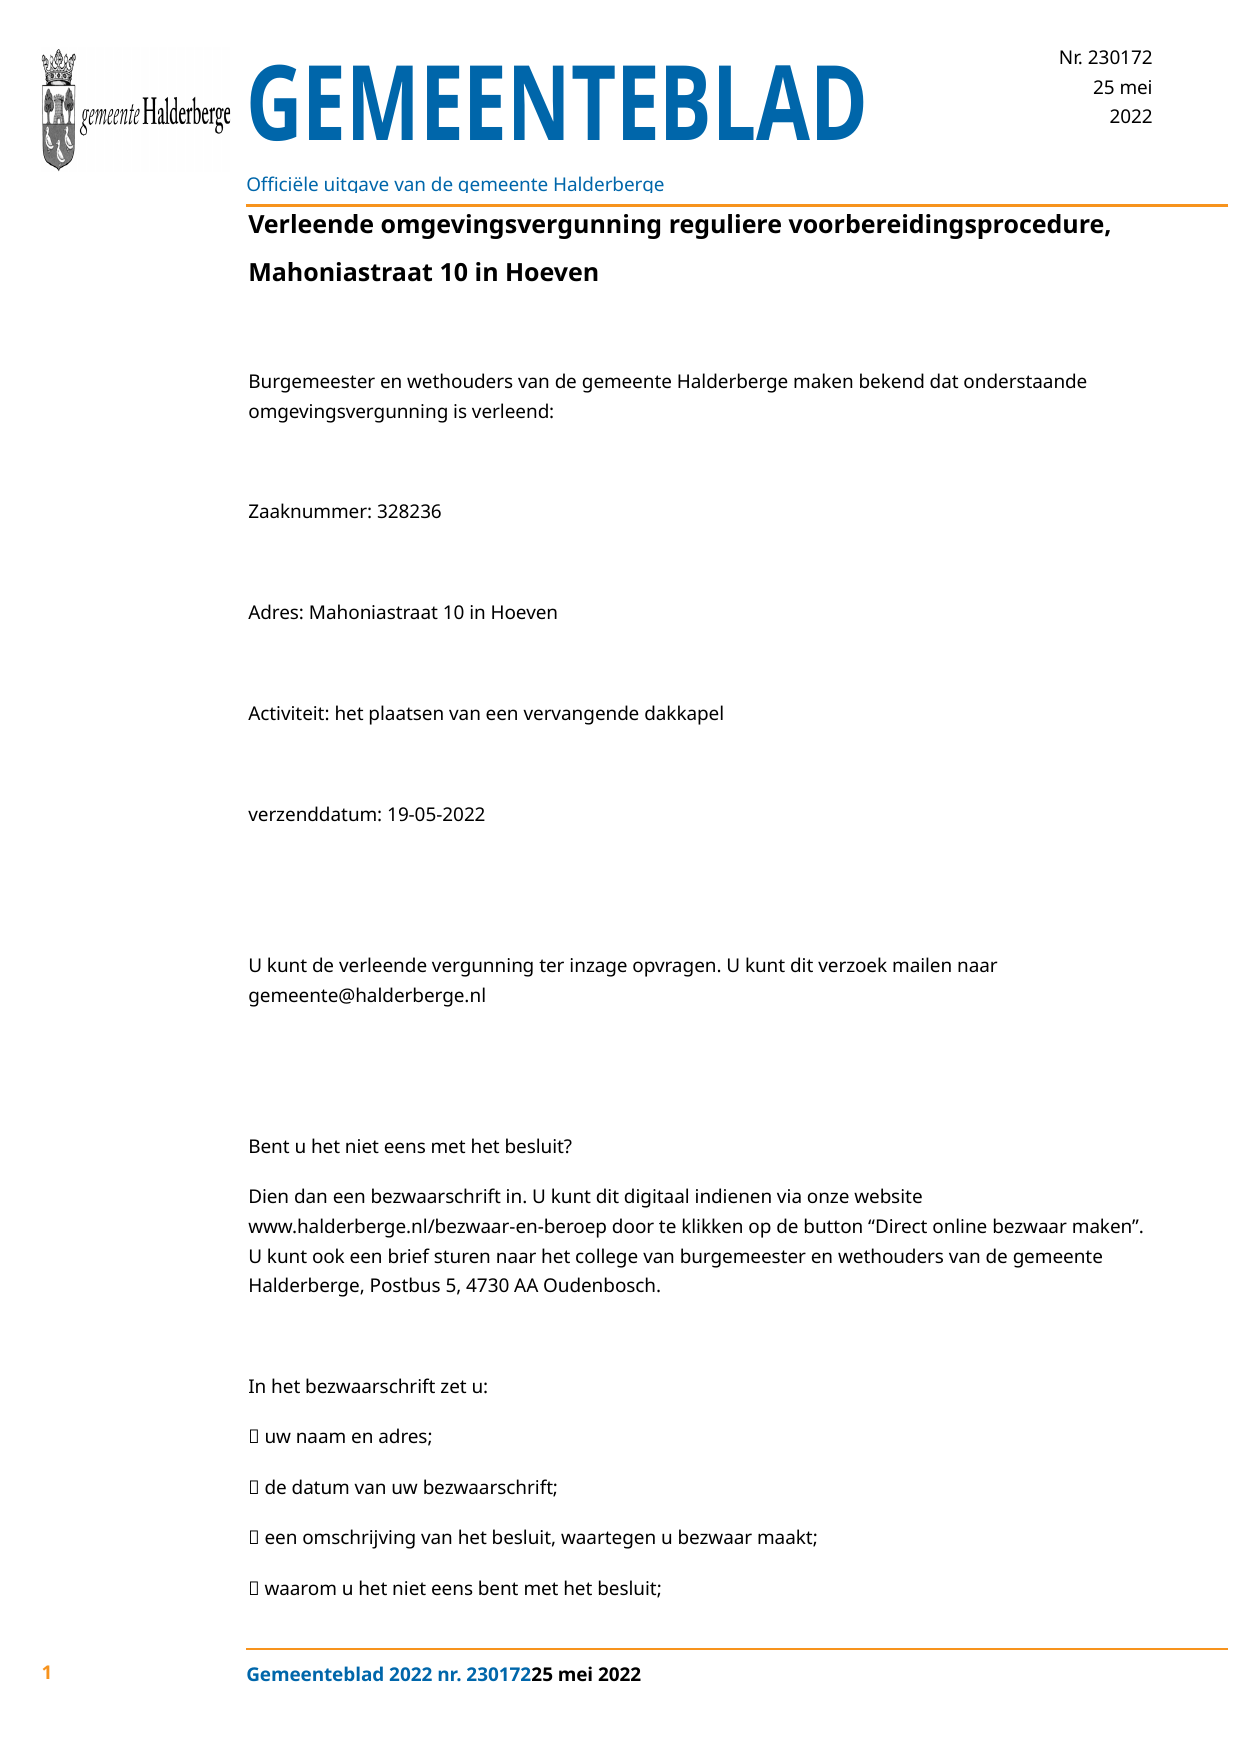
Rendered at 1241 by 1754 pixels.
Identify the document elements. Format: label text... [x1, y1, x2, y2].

text  uw naam en adres; [248, 1424, 1152, 1449]
text U kunt de verleende vergunning ter inzage opvragen. U kunt dit verzoek mailen naar gemeente@halderberge.nl [248, 952, 1152, 1008]
text  waarom u het niet eens bent met het besluit; [248, 1575, 1152, 1601]
text Adres: Mahoniastraat 10 in Hoeven [248, 599, 1152, 625]
text Activiteit: het plaatsen van een vervangende dakkapel [248, 700, 1152, 726]
text Verleende omgevingsvergunning reguliere voorbereidingsprocedure, Mahoniastraat 10 in Hoeven [248, 207, 1152, 288]
text Dien dan een bezwaarschrift in. U kunt dit digitaal indienen via onze website www.halderberge.nl/bezwaar-en-beroep door te klikken op de button “Direct online bezwaar maken”. U kunt ook een brief sturen naar het college van burgemeester en wethouders van de gemeente Halderberge, Postbus 5, 4730 AA Oudenbosch. [248, 1184, 1152, 1298]
picture [41, 47, 231, 172]
text  een omschrijving van het besluit, waartegen u bezwaar maakt; [248, 1524, 1152, 1550]
text Burgemeester en wethouders van de gemeente Halderberge maken bekend dat onderstaande omgevingsvergunning is verleend: [248, 368, 1152, 424]
text Zaaknummer: 328236 [248, 499, 1152, 524]
text verzenddatum: 19-05-2022 [248, 801, 1152, 827]
text Bent u het niet eens met het besluit? [248, 1133, 1152, 1159]
text  de datum van uw bezwaarschrift; [248, 1474, 1152, 1500]
text In het bezwaarschrift zet u: [248, 1373, 1152, 1399]
